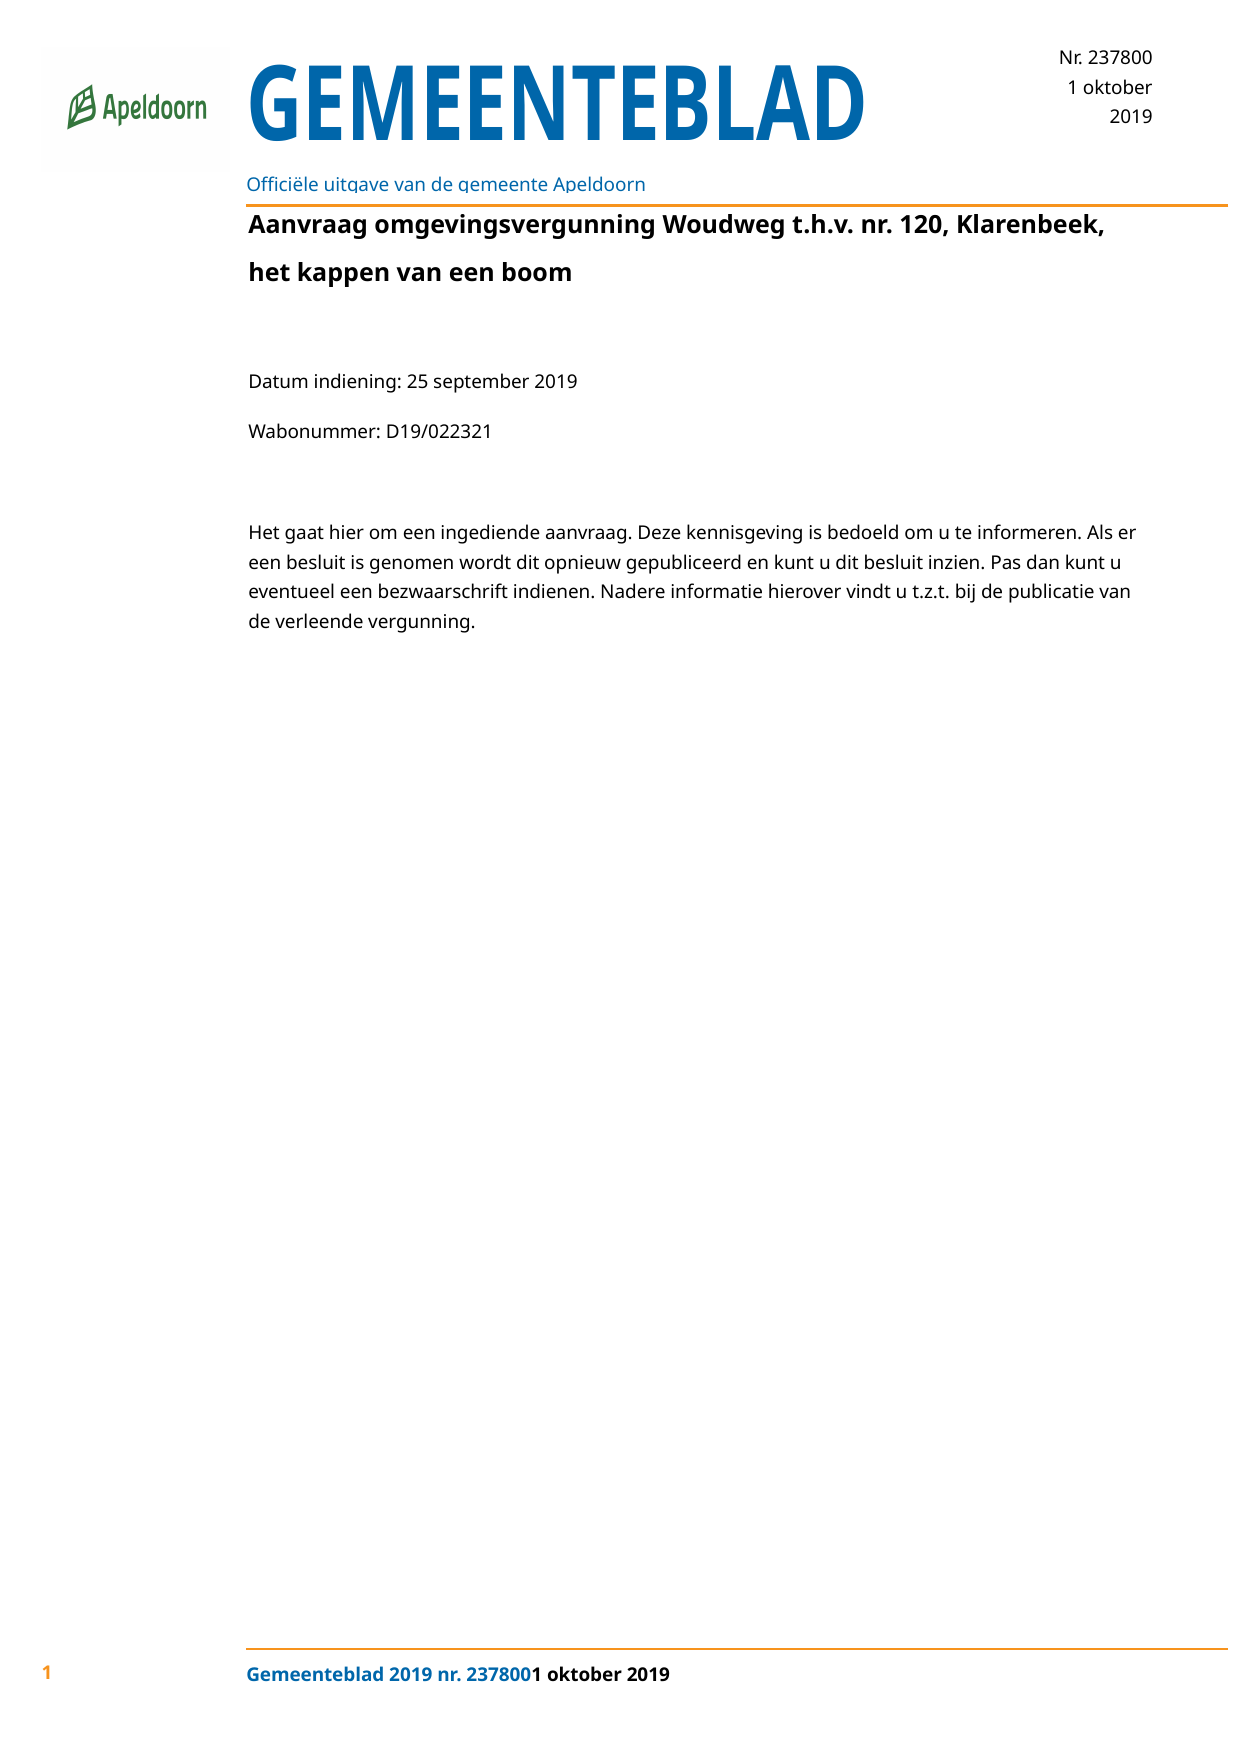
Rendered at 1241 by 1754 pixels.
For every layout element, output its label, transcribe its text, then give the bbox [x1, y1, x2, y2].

picture [41, 47, 231, 172]
text Datum indiening: 25 september 2019 [248, 368, 1152, 394]
text Wabonummer: D19/022321 [248, 419, 1152, 444]
text Het gaat hier om een ingediende aanvraag. Deze kennisgeving is bedoeld om u te informeren. Als er een besluit is genomen wordt dit opnieuw gepubliceerd en kunt u dit besluit inzien. Pas dan kunt u eventueel een bezwaarschrift indienen. Nadere informatie hierover vindt u t.z.t. bij de publicatie van de verleende vergunning. [248, 519, 1152, 634]
text Aanvraag omgevingsvergunning Woudweg t.h.v. nr. 120, Klarenbeek, het kappen van een boom [248, 207, 1152, 288]
